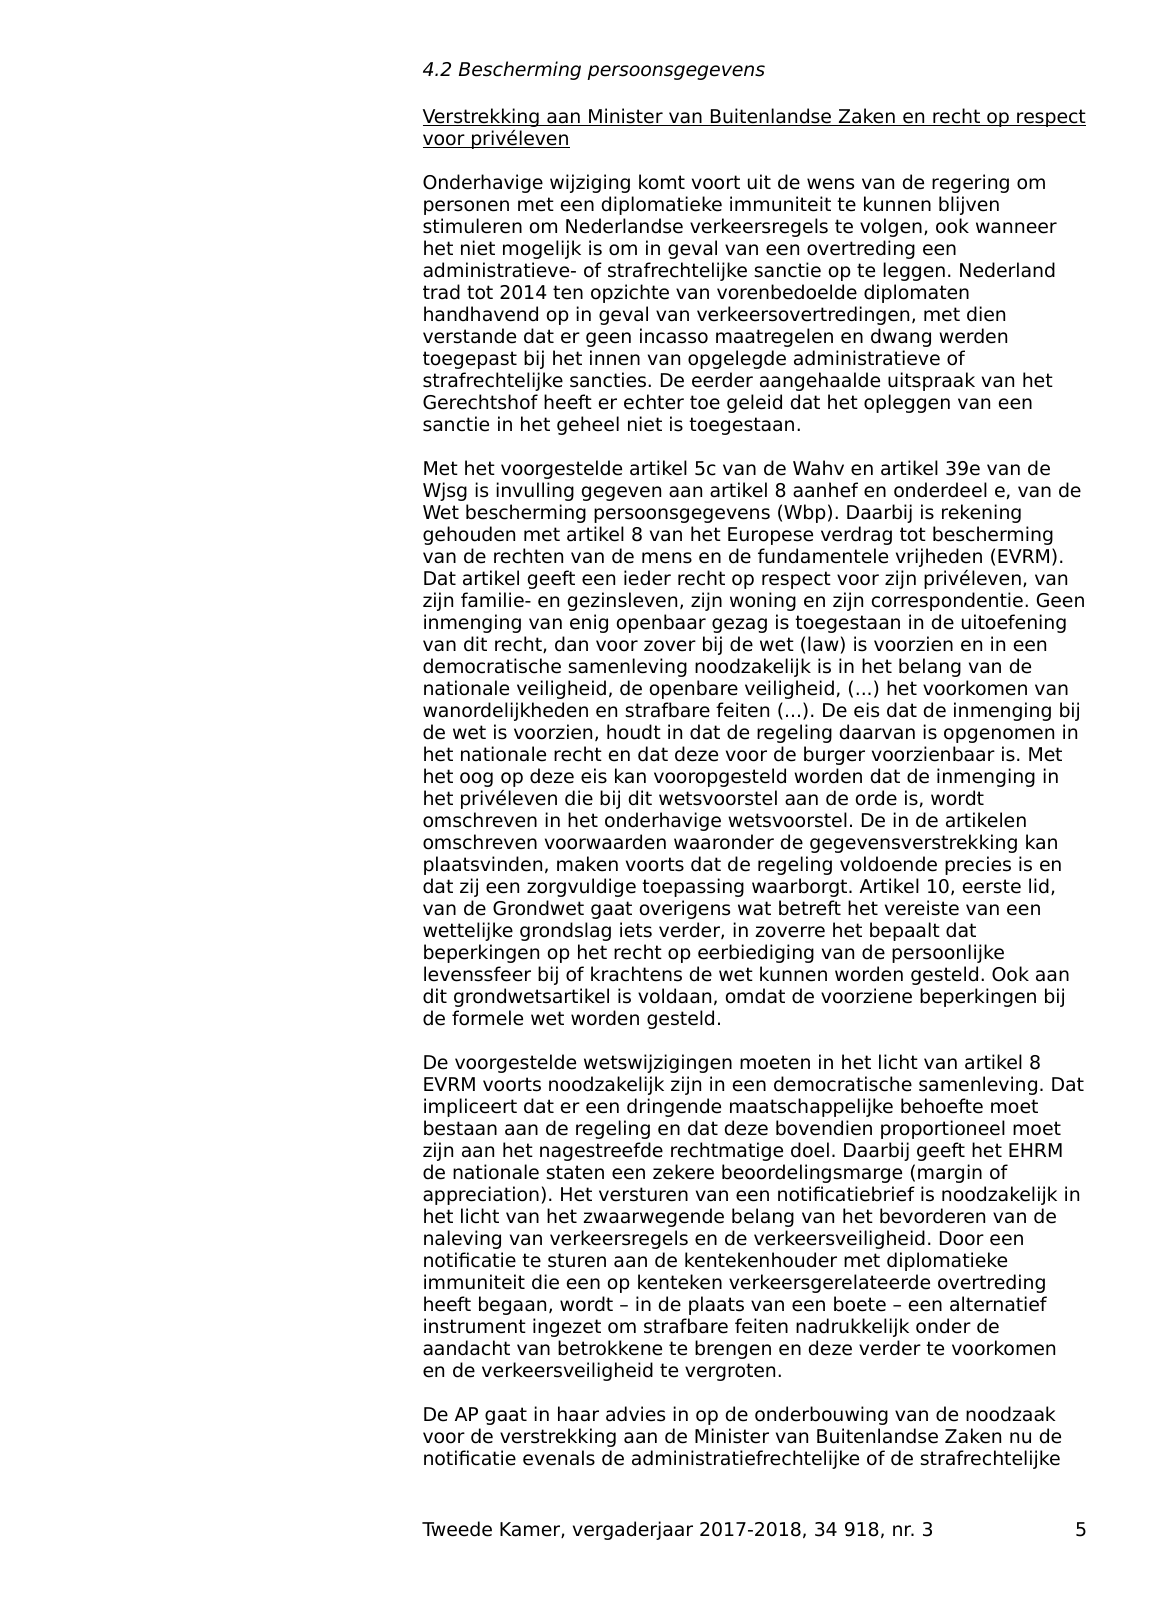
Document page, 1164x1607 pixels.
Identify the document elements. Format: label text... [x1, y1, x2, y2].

text Met het voorgestelde artikel 5c van de Wahv en artikel 39e van de Wjsg is invulling gegeven aan artikel 8 aanhef en onderdeel e, van de Wet bescherming persoonsgegevens (Wbp). Daarbij is rekening gehouden met artikel 8 van het Europese verdrag tot bescherming van de rechten van de mens en de fundamentele vrijheden (EVRM). Dat artikel geeft een ieder recht op respect voor zijn privéleven, van zijn familie- en gezinsleven, zijn woning en zijn correspondentie. Geen inmenging van enig openbaar gezag is toegestaan in de uitoefening van dit recht, dan voor zover bij de wet (law) is voorzien en in een democratische samenleving noodzakelijk is in het belang van de nationale veiligheid, de openbare veiligheid, (...) het voorkomen van wanordelijkheden en strafbare feiten (...). De eis dat de inmenging bij de wet is voorzien, houdt in dat de regeling daarvan is opgenomen in het nationale recht en dat deze voor de burger voorzienbaar is. Met het oog op deze eis kan vooropgesteld worden dat de inmenging in het privéleven die bij dit wetsvoorstel aan de orde is, wordt omschreven in het onderhavige wetsvoorstel. De in de artikelen omschreven voorwaarden waaronder de gegevensverstrekking kan plaatsvinden, maken voorts dat de regeling voldoende precies is en dat zij een zorgvuldige toepassing waarborgt. Artikel 10, eerste lid, van de Grondwet gaat overigens wat betreft het vereiste van een wettelijke grondslag iets verder, in zoverre het bepaalt dat beperkingen op het recht op eerbiediging van de persoonlijke levenssfeer bij of krachtens de wet kunnen worden gesteld. Ook aan dit grondwetsartikel is voldaan, omdat de voorziene beperkingen bij de formele wet worden gesteld. [422, 458, 1087, 1029]
text De voorgestelde wetswijzigingen moeten in het licht van artikel 8 EVRM voorts noodzakelijk zijn in een democratische samenleving. Dat impliceert dat er een dringende maatschappelijke behoefte moet bestaan aan de regeling en dat deze bovendien proportioneel moet zijn aan het nagestreefde rechtmatige doel. Daarbij geeft het EHRM de nationale staten een zekere beoordelingsmarge (margin of appreciation). Het versturen van een notificatiebrief is noodzakelijk in het licht van het zwaarwegende belang van het bevorderen van de naleving van verkeersregels en de verkeersveiligheid. Door een notificatie te sturen aan de kentekenhouder met diplomatieke immuniteit die een op kenteken verkeersgerelateerde overtreding heeft begaan, wordt – in de plaats van een boete – een alternatief instrument ingezet om strafbare feiten nadrukkelijk onder de aandacht van betrokkene te brengen en deze verder te voorkomen en de verkeersveiligheid te vergroten. [422, 1052, 1087, 1381]
text De AP gaat in haar advies in op de onderbouwing van de noodzaak voor de verstrekking aan de Minister van Buitenlandse Zaken nu de notificatie evenals de administratiefrechtelijke of de strafrechtelijke [422, 1404, 1087, 1469]
text Onderhavige wijziging komt voort uit de wens van de regering om personen met een diplomatieke immuniteit te kunnen blijven stimuleren om Nederlandse verkeersregels te volgen, ook wanneer het niet mogelijk is om in geval van een overtreding een administratieve- of strafrechtelijke sanctie op te leggen. Nederland trad tot 2014 ten opzichte van vorenbedoelde diplomaten handhavend op in geval van verkeersovertredingen, met dien verstande dat er geen incasso maatregelen en dwang werden toegepast bij het innen van opgelegde administratieve of strafrechtelijke sancties. De eerder aangehaalde uitspraak van het Gerechtshof heeft er echter toe geleid dat het opleggen van een sanctie in het geheel niet is toegestaan. [422, 172, 1087, 436]
subtitle Verstrekking aan Minister van Buitenlandse Zaken en recht op respect voor privéleven [422, 106, 1087, 150]
subtitle 4.2 Bescherming persoonsgegevens [422, 59, 1087, 81]
